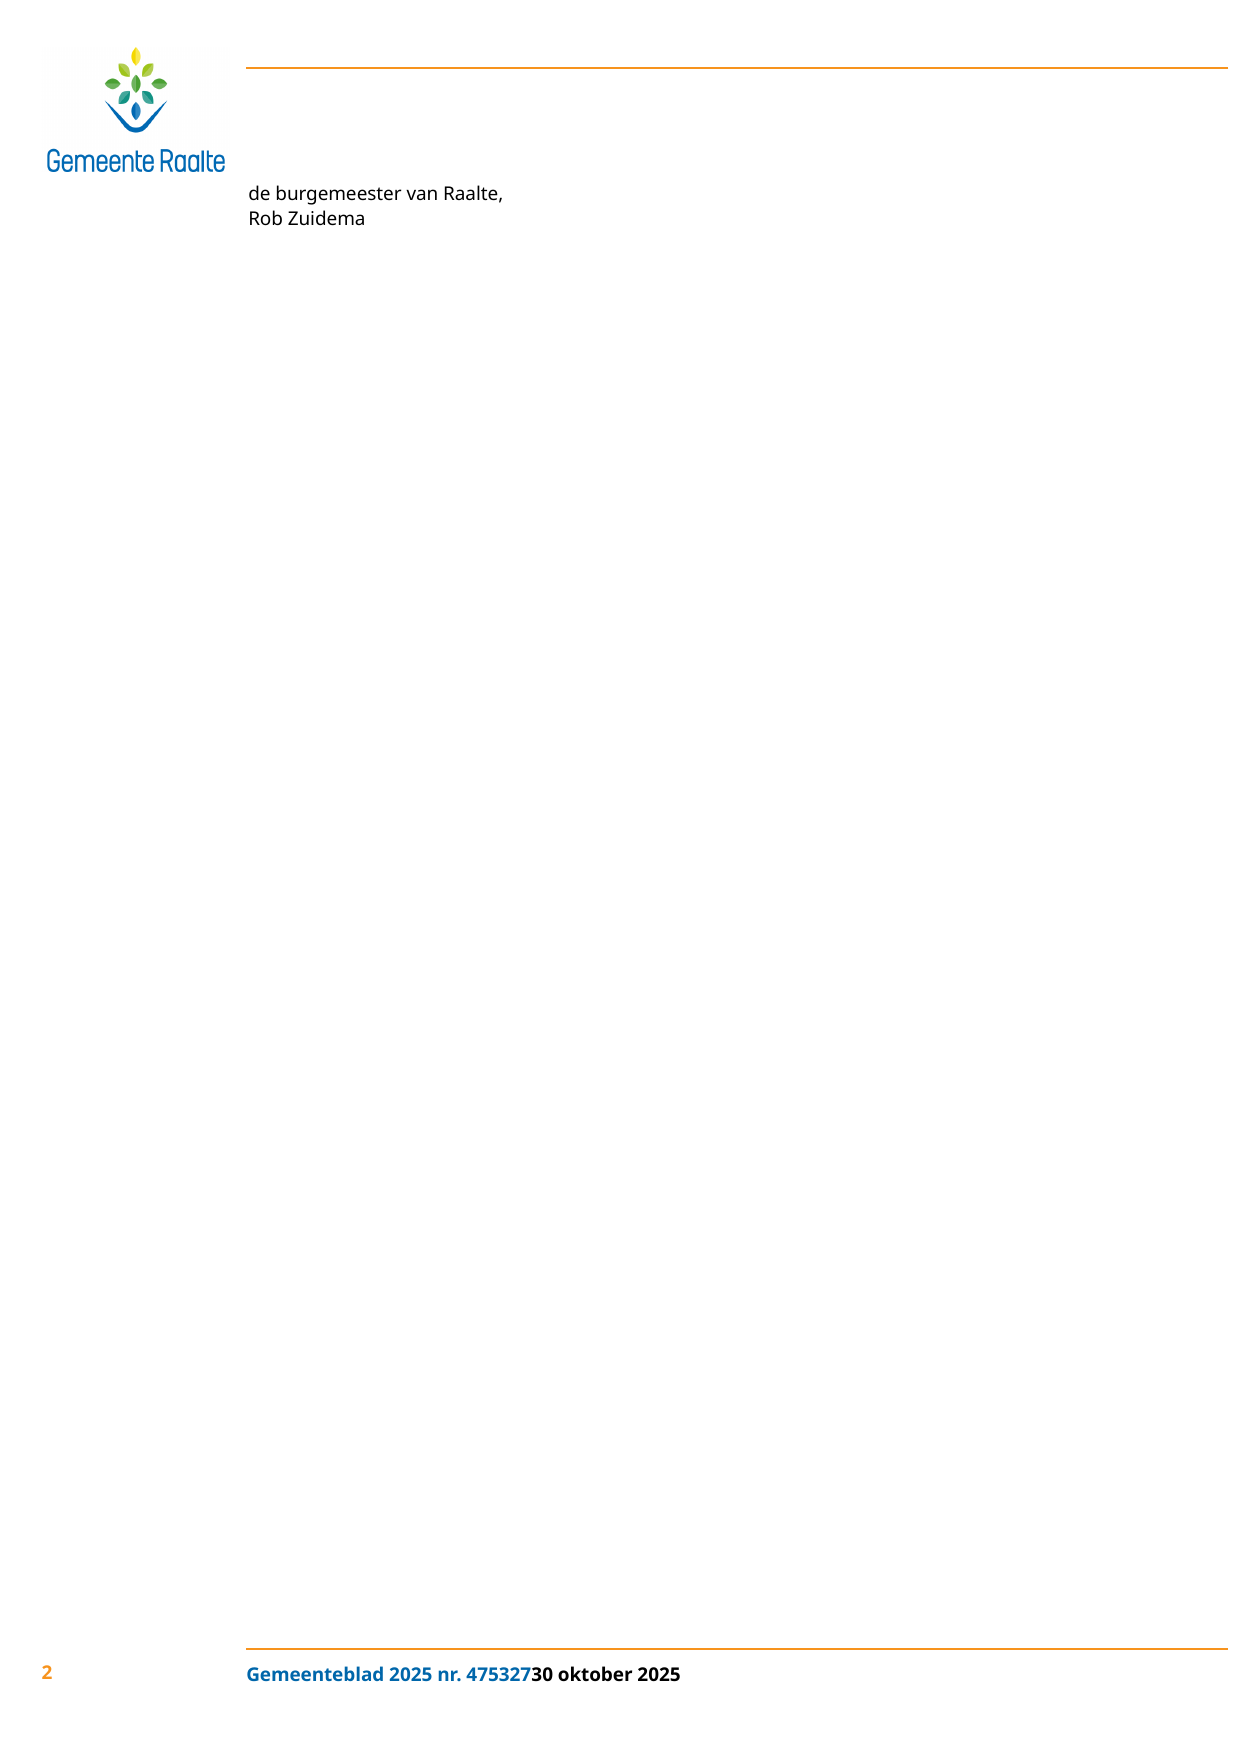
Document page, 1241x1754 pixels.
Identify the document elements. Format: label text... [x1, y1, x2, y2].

picture [41, 47, 231, 172]
text Rob Zuidema [248, 205, 1152, 231]
text de burgemeester van Raalte, [248, 180, 1152, 205]
